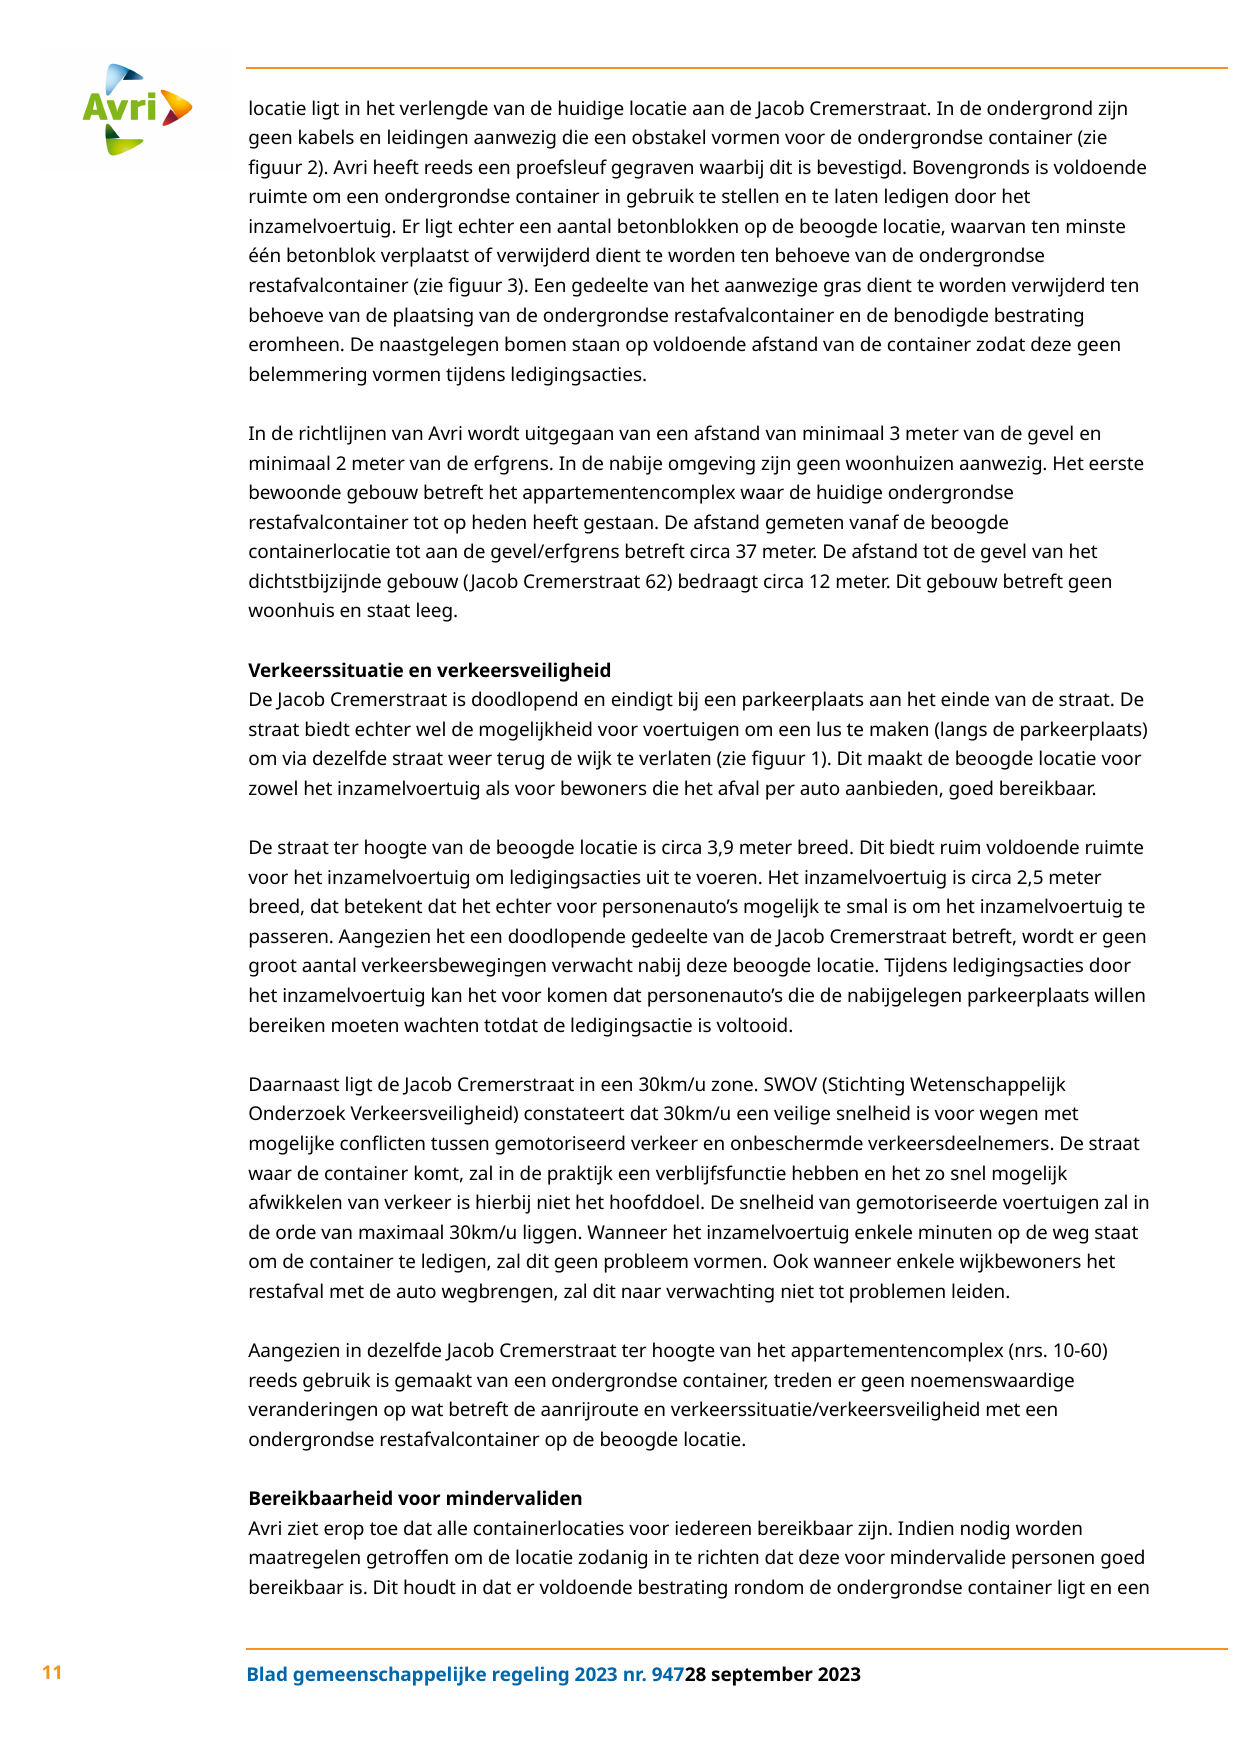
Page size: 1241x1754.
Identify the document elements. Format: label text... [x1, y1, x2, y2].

picture [41, 47, 231, 172]
text In de richtlijnen van Avri wordt uitgegaan van een afstand van minimaal 3 meter van de gevel en minimaal 2 meter van de erfgrens. In de nabije omgeving zijn geen woonhuizen aanwezig. Het eerste bewoonde gebouw betreft het appartementencomplex waar de huidige ondergrondse restafvalcontainer tot op heden heeft gestaan. De afstand gemeten vanaf de beoogde containerlocatie tot aan de gevel/erfgrens betreft circa 37 meter. De afstand tot de gevel van het dichtstbijzijnde gebouw (Jacob Cremerstraat 62) bedraagt circa 12 meter. Dit gebouw betreft geen woonhuis en staat leeg. [248, 420, 1152, 623]
text Bereikbaarheid voor mindervaliden [248, 1485, 1152, 1511]
text Daarnaast ligt de Jacob Cremerstraat in een 30km/u zone. SWOV (Stichting Wetenschappelijk Onderzoek Verkeersveiligheid) constateert dat 30km/u een veilige snelheid is voor wegen met mogelijke conflicten tussen gemotoriseerd verkeer en onbeschermde verkeersdeelnemers. De straat waar de container komt, zal in de praktijk een verblijfsfunctie hebben en het zo snel mogelijk afwikkelen van verkeer is hierbij niet het hoofddoel. De snelheid van gemotoriseerde voertuigen zal in de orde van maximaal 30km/u liggen. Wanneer het inzamelvoertuig enkele minuten op de weg staat om de container te ledigen, zal dit geen probleem vormen. Ook wanneer enkele wijkbewoners het restafval met de auto wegbrengen, zal dit naar verwachting niet tot problemen leiden. [248, 1071, 1152, 1304]
text De straat ter hoogte van de beoogde locatie is circa 3,9 meter breed. Dit biedt ruim voldoende ruimte voor het inzamelvoertuig om ledigingsacties uit te voeren. Het inzamelvoertuig is circa 2,5 meter breed, dat betekent dat het echter voor personenauto’s mogelijk te smal is om het inzamelvoertuig te passeren. Aangezien het een doodlopende gedeelte van de Jacob Cremerstraat betreft, wordt er geen groot aantal verkeersbewegingen verwacht nabij deze beoogde locatie. Tijdens ledigingsacties door het inzamelvoertuig kan het voor komen dat personenauto’s die de nabijgelegen parkeerplaats willen bereiken moeten wachten totdat de ledigingsactie is voltooid. [248, 834, 1152, 1038]
text Verkeerssituatie en verkeersveiligheid [248, 657, 1152, 683]
text De Jacob Cremerstraat is doodlopend en eindigt bij een parkeerplaats aan het einde van de straat. De straat biedt echter wel de mogelijkheid voor voertuigen om een lus te maken (langs de parkeerplaats) om via dezelfde straat weer terug de wijk te verlaten (zie figuur 1). Dit maakt de beoogde locatie voor zowel het inzamelvoertuig als voor bewoners die het afval per auto aanbieden, goed bereikbaar. [248, 686, 1152, 801]
text Aangezien in dezelfde Jacob Cremerstraat ter hoogte van het appartementencomplex (nrs. 10-60) reeds gebruik is gemaakt van een ondergrondse container, treden er geen noemenswaardige veranderingen op wat betreft de aanrijroute en verkeerssituatie/verkeersveiligheid met een ondergrondse restafvalcontainer op de beoogde locatie. [248, 1337, 1152, 1452]
text locatie ligt in het verlengde van de huidige locatie aan de Jacob Cremerstraat. In de ondergrond zijn geen kabels en leidingen aanwezig die een obstakel vormen voor de ondergrondse container (zie figuur 2). Avri heeft reeds een proefsleuf gegraven waarbij dit is bevestigd. Bovengronds is voldoende ruimte om een ondergrondse container in gebruik te stellen en te laten ledigen door het inzamelvoertuig. Er ligt echter een aantal betonblokken op de beoogde locatie, waarvan ten minste één betonblok verplaatst of verwijderd dient te worden ten behoeve van de ondergrondse restafvalcontainer (zie figuur 3). Een gedeelte van het aanwezige gras dient te worden verwijderd ten behoeve van de plaatsing van de ondergrondse restafvalcontainer en de benodigde bestrating eromheen. De naastgelegen bomen staan op voldoende afstand van de container zodat deze geen belemmering vormen tijdens ledigingsacties. [248, 95, 1152, 387]
text Avri ziet erop toe dat alle containerlocaties voor iedereen bereikbaar zijn. Indien nodig worden maatregelen getroffen om de locatie zodanig in te richten dat deze voor mindervalide personen goed bereikbaar is. Dit houdt in dat er voldoende bestrating rondom de ondergrondse container ligt en een [248, 1515, 1152, 1600]
